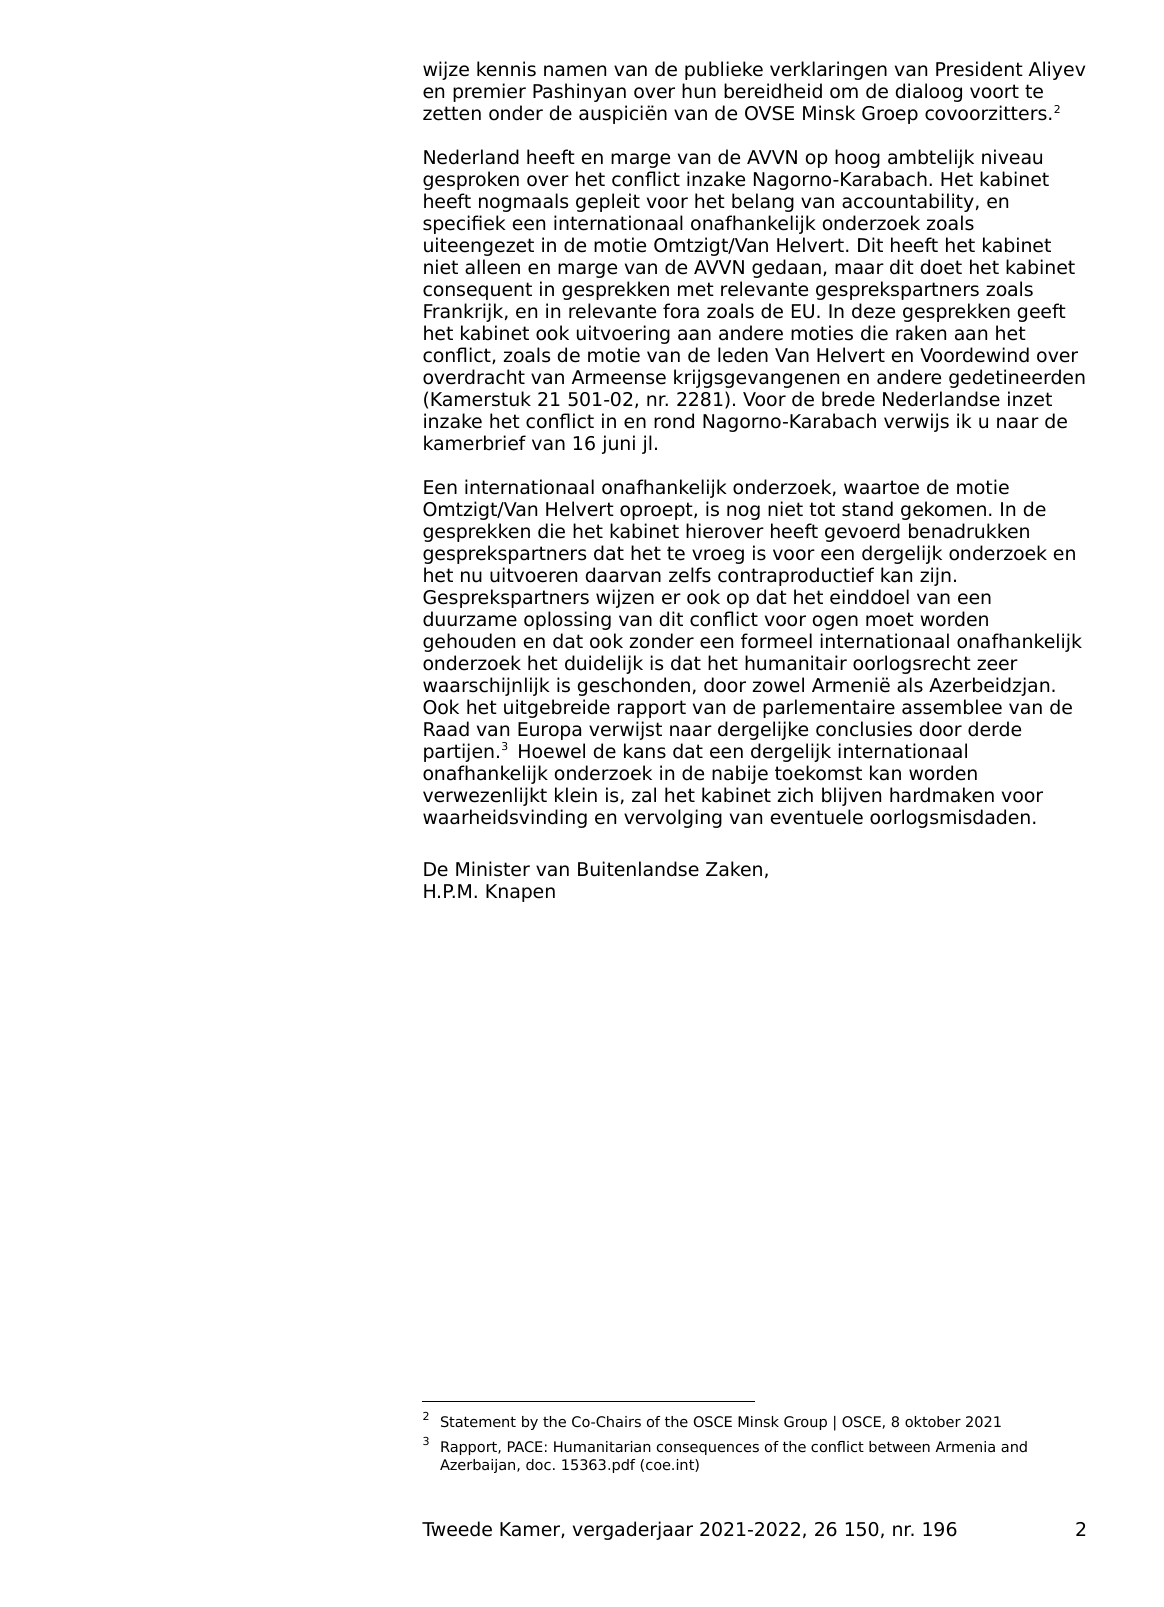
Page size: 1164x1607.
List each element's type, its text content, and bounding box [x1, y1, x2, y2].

text wijze kennis namen van de publieke verklaringen van President Aliyev en premier Pashinyan over hun bereidheid om de dialoog voort te zetten onder de auspiciën van de OVSE Minsk Groep covoorzitters. [422, 59, 1087, 125]
text Statement by the Co-Chairs of the OSCE Minsk Group | OSCE, 8 oktober 2021 [422, 1410, 1087, 1432]
text Rapport, PACE: Humanitarian consequences of the conflict between Armenia and Azerbaijan, doc. 15363.pdf (coe.int) [422, 1435, 1087, 1474]
text Nederland heeft en marge van de AVVN op hoog ambtelijk niveau gesproken over het conflict inzake Nagorno-Karabach. Het kabinet heeft nogmaals gepleit voor het belang van accountability, en specifiek een internationaal onafhankelijk onderzoek zoals uiteengezet in de motie Omtzigt/Van Helvert. Dit heeft het kabinet niet alleen en marge van de AVVN gedaan, maar dit doet het kabinet consequent in gesprekken met relevante gesprekspartners zoals Frankrijk, en in relevante fora zoals de EU. In deze gesprekken geeft het kabinet ook uitvoering aan andere moties die raken aan het conflict, zoals de motie van de leden Van Helvert en Voordewind over overdracht van Armeense krijgsgevangenen en andere gedetineerden (Kamerstuk 21 501-02, nr. 2281). Voor de brede Nederlandse inzet inzake het conflict in en rond Nagorno-Karabach verwijs ik u naar de kamerbrief van 16 juni jl. [422, 147, 1087, 455]
text Een internationaal onafhankelijk onderzoek, waartoe de motie Omtzigt/Van Helvert oproept, is nog niet tot stand gekomen. In de gesprekken die het kabinet hierover heeft gevoerd benadrukken gesprekspartners dat het te vroeg is voor een dergelijk onderzoek en het nu uitvoeren daarvan zelfs contraproductief kan zijn. Gesprekspartners wijzen er ook op dat het einddoel van een duurzame oplossing van dit conflict voor ogen moet worden gehouden en dat ook zonder een formeel internationaal onafhankelijk onderzoek het duidelijk is dat het humanitair oorlogsrecht zeer waarschijnlijk is geschonden, door zowel Armenië als Azerbeidzjan. Ook het uitgebreide rapport van de parlementaire assemblee van de Raad van Europa verwijst naar dergelijke conclusies door derde partijen. Hoewel de kans dat een dergelijk internationaal onafhankelijk onderzoek in de nabije toekomst kan worden verwezenlijkt klein is, zal het kabinet zich blijven hardmaken voor waarheidsvinding en vervolging van eventuele oorlogsmisdaden. [422, 477, 1087, 829]
text De Minister van Buitenlandse Zaken, H.P.M. Knapen [422, 859, 1087, 903]
